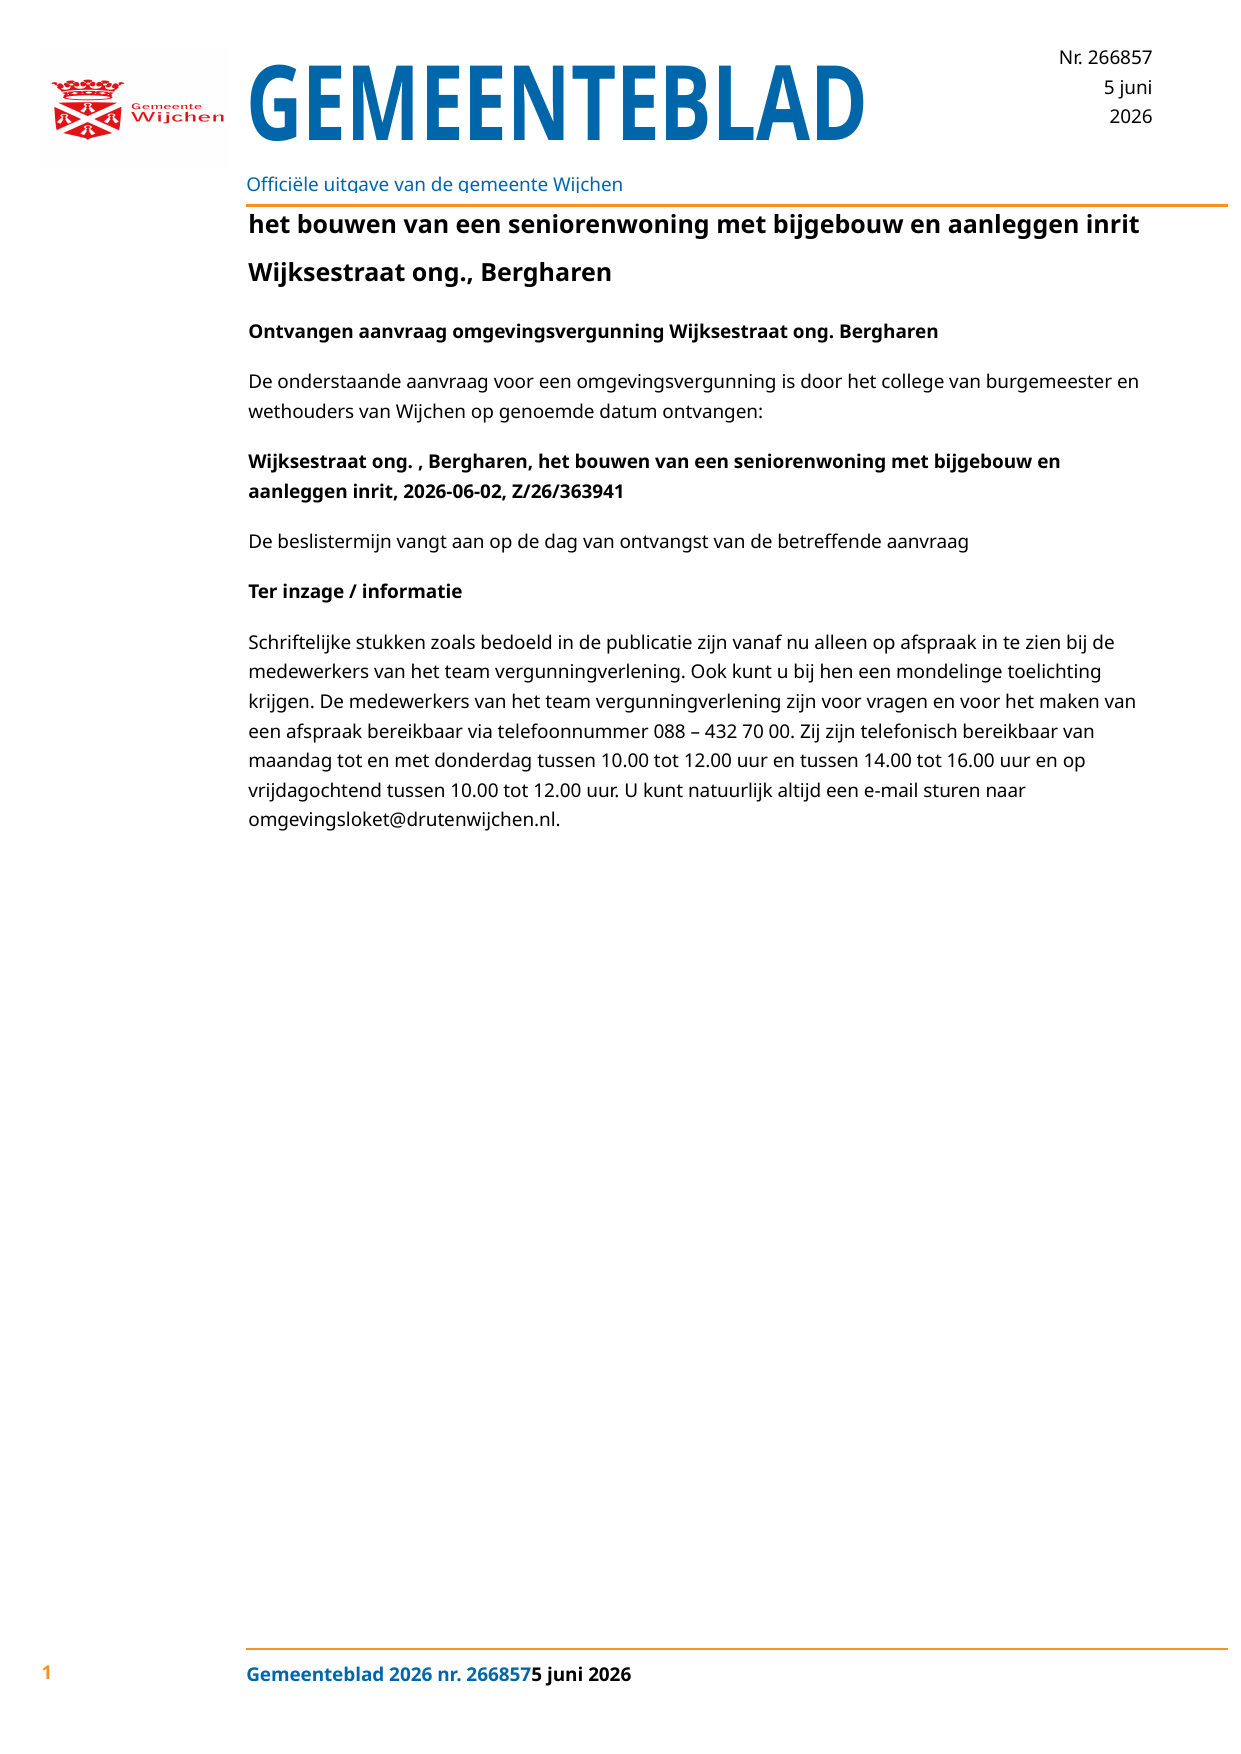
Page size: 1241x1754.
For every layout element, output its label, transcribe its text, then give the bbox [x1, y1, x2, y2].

text De beslistermijn vangt aan op de dag van ontvangst van de betreffende aanvraag [248, 528, 1152, 554]
text De onderstaande aanvraag voor een omgevingsvergunning is door het college van burgemeester en wethouders van Wijchen op genoemde datum ontvangen: [248, 368, 1152, 424]
text Ontvangen aanvraag omgevingsvergunning Wijksestraat ong. Bergharen [248, 318, 1152, 344]
picture [41, 47, 231, 172]
text Wijksestraat ong. , Bergharen, het bouwen van een seniorenwoning met bijgebouw en aanleggen inrit, 2026-06-02, Z/26/363941 [248, 448, 1152, 504]
text Schriftelijke stukken zoals bedoeld in de publicatie zijn vanaf nu alleen op afspraak in te zien bij de medewerkers van het team vergunningverlening. Ook kunt u bij hen een mondelinge toelichting krijgen. De medewerkers van het team vergunningverlening zijn voor vragen en voor het maken van een afspraak bereikbaar via telefoonnummer 088 – 432 70 00. Zij zijn telefonisch bereikbaar van maandag tot en met donderdag tussen 10.00 tot 12.00 uur en tussen 14.00 tot 16.00 uur en op vrijdagochtend tussen 10.00 tot 12.00 uur. U kunt natuurlijk altijd een e-mail sturen naar omgevingsloket@drutenwijchen.nl. [248, 629, 1152, 832]
text Ter inzage / informatie [248, 579, 1152, 604]
text het bouwen van een seniorenwoning met bijgebouw en aanleggen inrit Wijksestraat ong., Bergharen [248, 207, 1152, 288]
